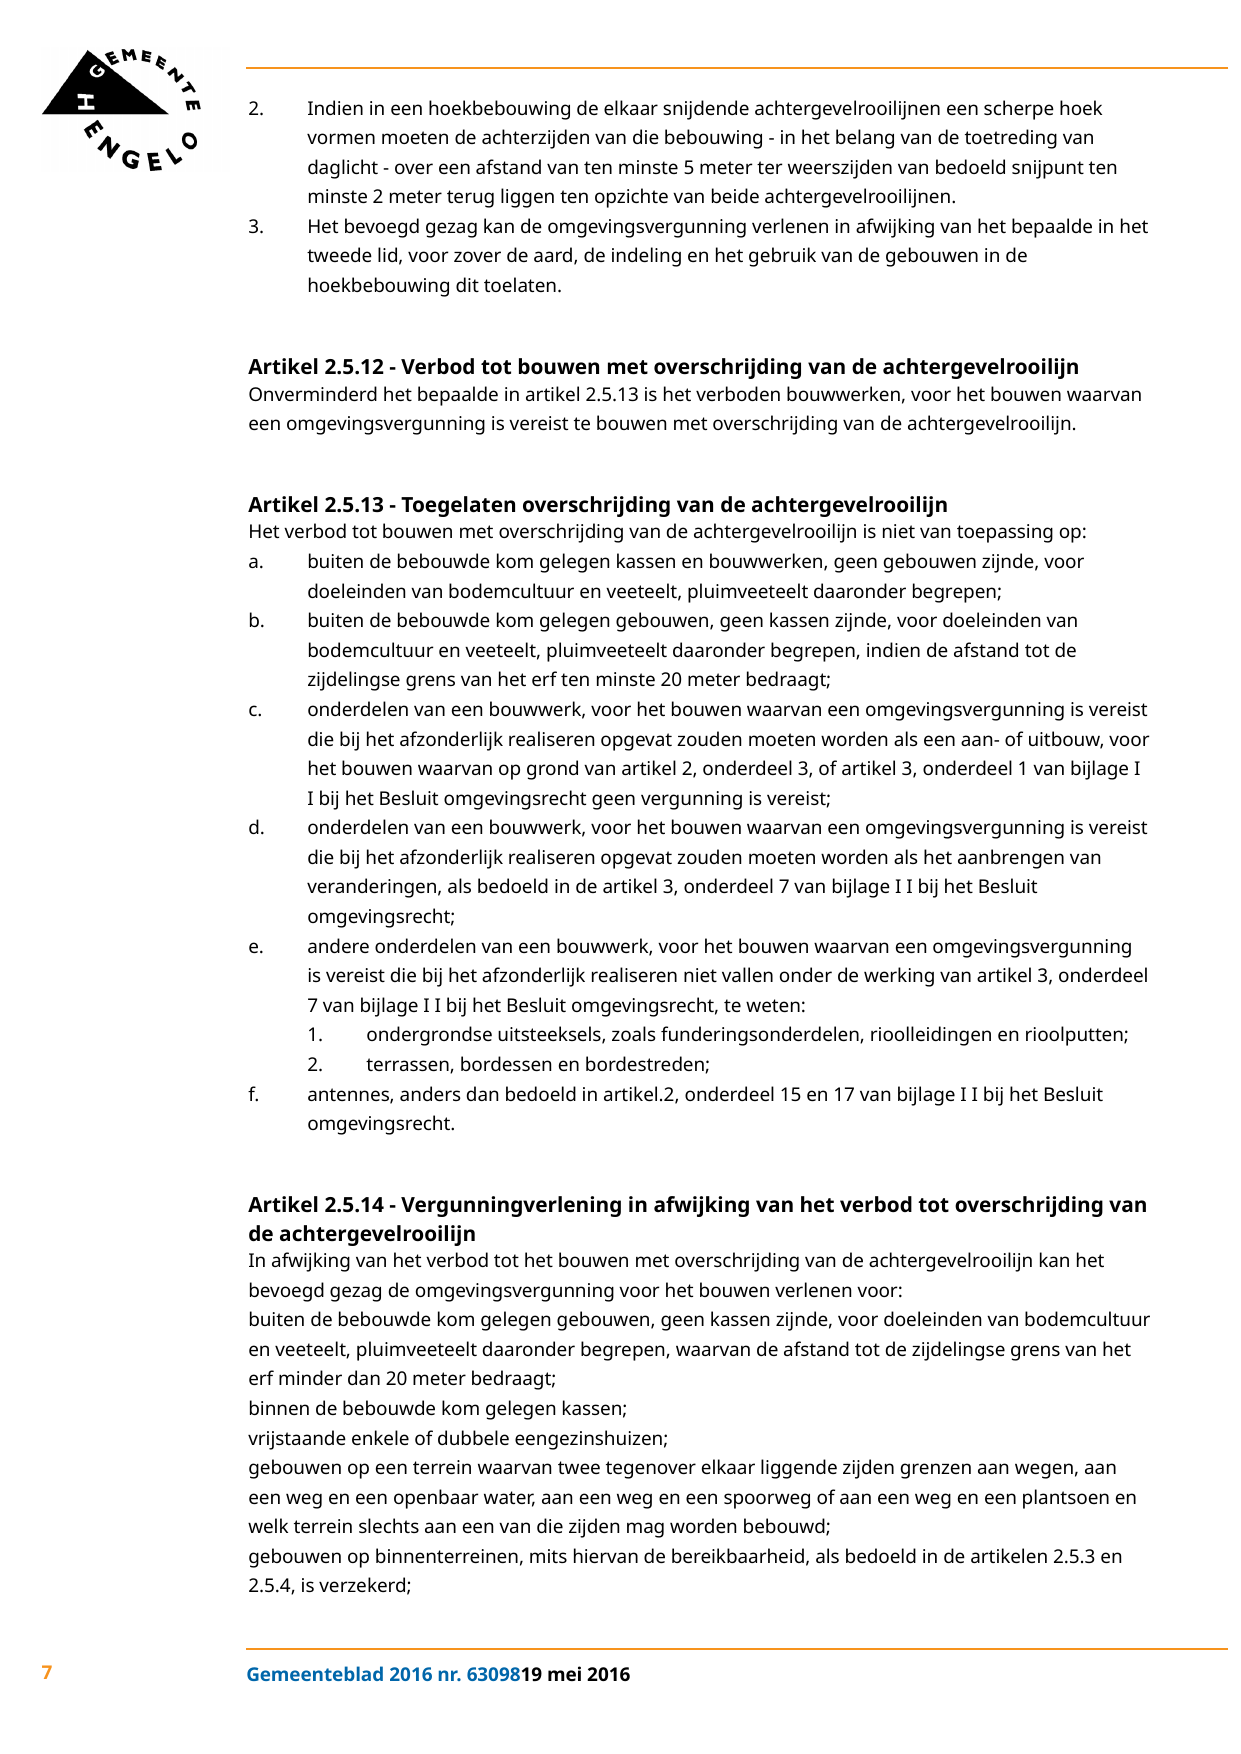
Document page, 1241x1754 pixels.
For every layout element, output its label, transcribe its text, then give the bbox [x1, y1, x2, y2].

list buiten de bebouwde kom gelegen kassen en bouwwerken, geen gebouwen zijnde, voor doeleinden van bodemcultuur en veeteelt, pluimveeteelt daaronder begrepen; [248, 548, 1152, 604]
text buiten de bebouwde kom gelegen gebouwen, geen kassen zijnde, voor doeleinden van bodemcultuur en veeteelt, pluimveeteelt daaronder begrepen, waarvan de afstand tot de zijdelingse grens van het erf minder dan 20 meter bedraagt; [248, 1306, 1152, 1391]
picture [41, 47, 231, 172]
list onderdelen van een bouwwerk, voor het bouwen waarvan een omgevingsvergunning is vereist die bij het afzonderlijk realiseren opgevat zouden moeten worden als een aan- of uitbouw, voor het bouwen waarvan op grond van artikel 2, onderdeel 3, of artikel 3, onderdeel 1 van bijlage I I bij het Besluit omgevingsrecht geen vergunning is vereist; [248, 696, 1152, 811]
list buiten de bebouwde kom gelegen gebouwen, geen kassen zijnde, voor doeleinden van bodemcultuur en veeteelt, pluimveeteelt daaronder begrepen, indien de afstand tot de zijdelingse grens van het erf ten minste 20 meter bedraagt; [248, 607, 1152, 692]
text In afwijking van het verbod tot het bouwen met overschrijding van de achtergevelrooilijn kan het bevoegd gezag de omgevingsvergunning voor het bouwen verlenen voor: [248, 1247, 1152, 1303]
list ondergrondse uitsteeksels, zoals funderingsonderdelen, rioolleidingen en rioolputten; [307, 1022, 1152, 1047]
text gebouwen op binnenterreinen, mits hiervan de bereikbaarheid, als bedoeld in de artikelen 2.5.3 en 2.5.4, is verzekerd; [248, 1543, 1152, 1598]
text Artikel 2.5.12 - Verbod tot bouwen met overschrijding van de achtergevelrooilijn [248, 352, 1152, 381]
text gebouwen op een terrein waarvan twee tegenover elkaar liggende zijden grenzen aan wegen, aan een weg en een openbaar water, aan een weg en een spoorweg of aan een weg en een plantsoen en welk terrein slechts aan een van die zijden mag worden bebouwd; [248, 1454, 1152, 1539]
text Artikel 2.5.14 - Vergunningverlening in afwijking van het verbod tot overschrijding van de achtergevelrooilijn [248, 1190, 1152, 1247]
text binnen de bebouwde kom gelegen kassen; [248, 1395, 1152, 1421]
text Het verbod tot bouwen met overschrijding van de achtergevelrooilijn is niet van toepassing op: [248, 519, 1152, 544]
list Indien in een hoekbebouwing de elkaar snijdende achtergevelrooilijnen een scherpe hoek vormen moeten de achterzijden van die bebouwing - in het belang van de toetreding van daglicht - over een afstand van ten minste 5 meter ter weerszijden van bedoeld snijpunt ten minste 2 meter terug liggen ten opzichte van beide achtergevelrooilijnen. [248, 95, 1152, 209]
list terrassen, bordessen en bordestreden; [307, 1051, 1152, 1077]
list Het bevoegd gezag kan de omgevingsvergunning verlenen in afwijking van het bepaalde in het tweede lid, voor zover de aard, de indeling en het gebruik van de gebouwen in de hoekbebouwing dit toelaten. [248, 213, 1152, 298]
text Onverminderd het bepaalde in artikel 2.5.13 is het verboden bouwwerken, voor het bouwen waarvan een omgevingsvergunning is vereist te bouwen met overschrijding van de achtergevelrooilijn. [248, 381, 1152, 436]
list onderdelen van een bouwwerk, voor het bouwen waarvan een omgevingsvergunning is vereist die bij het afzonderlijk realiseren opgevat zouden moeten worden als het aanbrengen van veranderingen, als bedoeld in de artikel 3, onderdeel 7 van bijlage I I bij het Besluit omgevingsrecht; [248, 814, 1152, 929]
text Artikel 2.5.13 - Toegelaten overschrijding van de achtergevelrooilijn [248, 490, 1152, 519]
list antennes, anders dan bedoeld in artikel.2, onderdeel 15 en 17 van bijlage I I bij het Besluit omgevingsrecht. [248, 1081, 1152, 1136]
list andere onderdelen van een bouwwerk, voor het bouwen waarvan een omgevingsvergunning is vereist die bij het afzonderlijk realiseren niet vallen onder de werking van artikel 3, onderdeel 7 van bijlage I I bij het Besluit omgevingsrecht, te weten: [248, 933, 1152, 1018]
text vrijstaande enkele of dubbele eengezinshuizen; [248, 1425, 1152, 1451]
